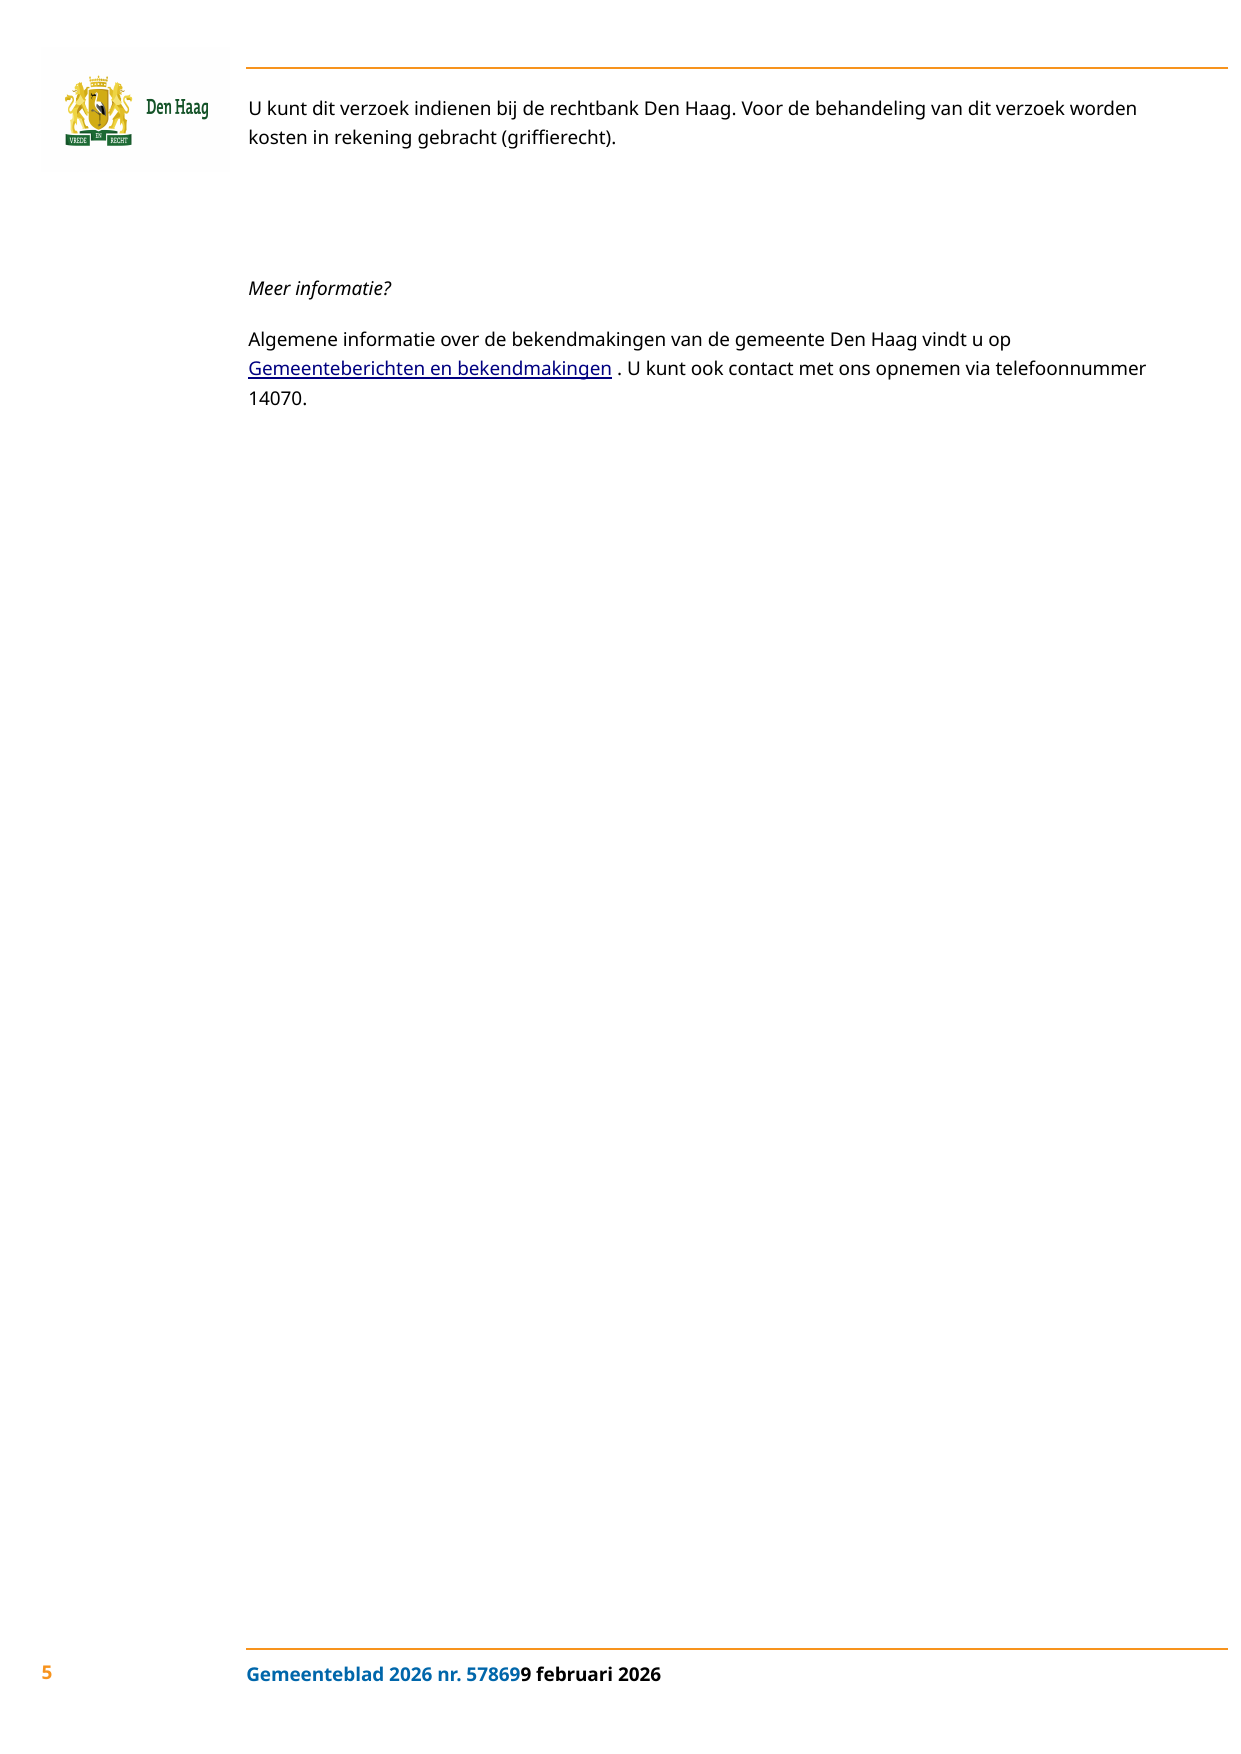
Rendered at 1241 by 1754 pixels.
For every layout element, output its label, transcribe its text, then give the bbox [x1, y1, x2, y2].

text Meer informatie? [248, 276, 1152, 301]
text U kunt dit verzoek indienen bij de rechtbank Den Haag. Voor de behandeling van dit verzoek worden kosten in rekening gebracht (griffierecht). [248, 95, 1152, 150]
text Algemene informatie over de bekendmakingen van de gemeente Den Haag vindt u op Gemeenteberichten en bekendmakingen . U kunt ook contact met ons opnemen via telefoonnummer 14070. [248, 326, 1152, 411]
picture [41, 47, 231, 172]
